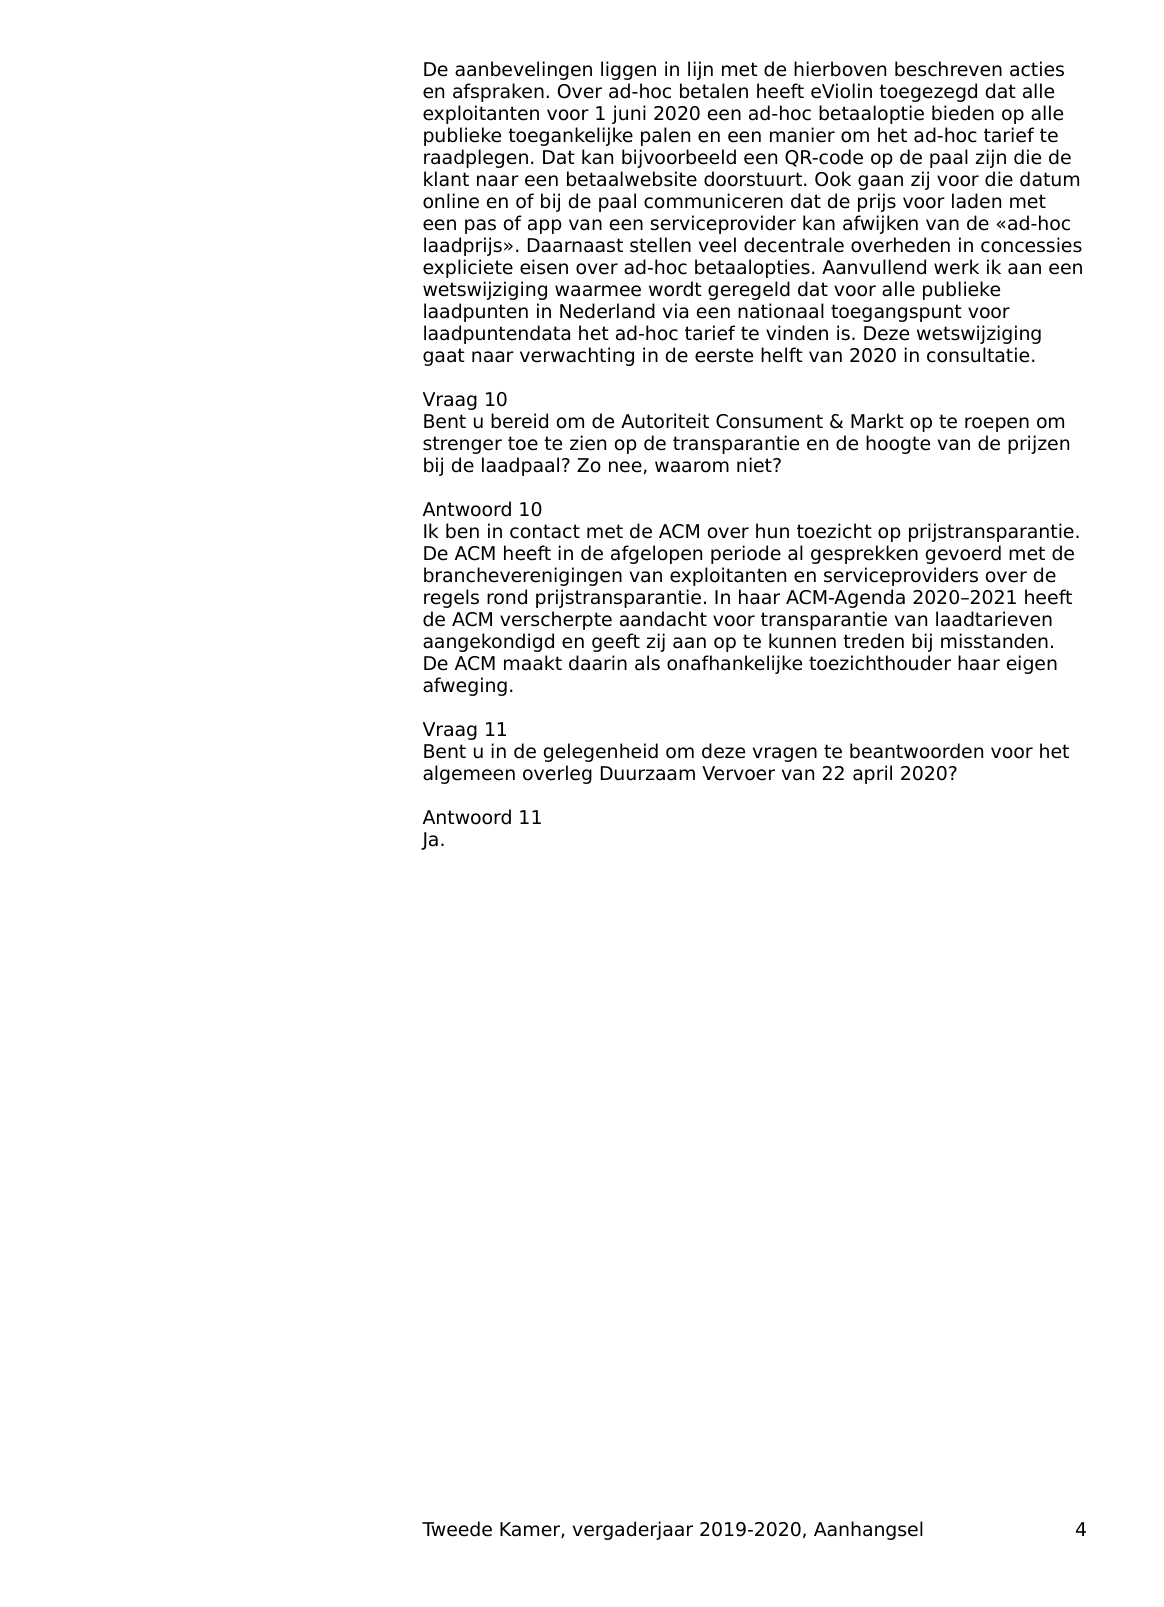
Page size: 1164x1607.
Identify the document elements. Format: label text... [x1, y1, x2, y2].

text Ja. [422, 829, 1087, 851]
text Bent u bereid om de Autoriteit Consument & Markt op te roepen om strenger toe te zien op de transparantie en de hoogte van de prijzen bij de laadpaal? Zo nee, waarom niet? [422, 411, 1087, 477]
text Ik ben in contact met de ACM over hun toezicht op prijstransparantie. De ACM heeft in de afgelopen periode al gesprekken gevoerd met de brancheverenigingen van exploitanten en serviceproviders over de regels rond prijstransparantie. In haar ACM-Agenda 2020–2021 heeft de ACM verscherpte aandacht voor transparantie van laadtarieven aangekondigd en geeft zij aan op te kunnen treden bij misstanden. De ACM maakt daarin als onafhankelijke toezichthouder haar eigen afweging. [422, 521, 1087, 697]
text Vraag 11 [422, 719, 1087, 741]
text De aanbevelingen liggen in lijn met de hierboven beschreven acties en afspraken. Over ad-hoc betalen heeft eViolin toegezegd dat alle exploitanten voor 1 juni 2020 een ad-hoc betaaloptie bieden op alle publieke toegankelijke palen en een manier om het ad-hoc tarief te raadplegen. Dat kan bijvoorbeeld een QR-code op de paal zijn die de klant naar een betaalwebsite doorstuurt. Ook gaan zij voor die datum online en of bij de paal communiceren dat de prijs voor laden met een pas of app van een serviceprovider kan afwijken van de «ad-hoc laadprijs». Daarnaast stellen veel decentrale overheden in concessies expliciete eisen over ad-hoc betaalopties. Aanvullend werk ik aan een wetswijziging waarmee wordt geregeld dat voor alle publieke laadpunten in Nederland via een nationaal toegangspunt voor laadpuntendata het ad-hoc tarief te vinden is. Deze wetswijziging gaat naar verwachting in de eerste helft van 2020 in consultatie. [422, 59, 1087, 367]
text Antwoord 10 [422, 499, 1087, 521]
text Antwoord 11 [422, 807, 1087, 829]
text Bent u in de gelegenheid om deze vragen te beantwoorden voor het algemeen overleg Duurzaam Vervoer van 22 april 2020? [422, 741, 1087, 785]
text Vraag 10 [422, 389, 1087, 411]
